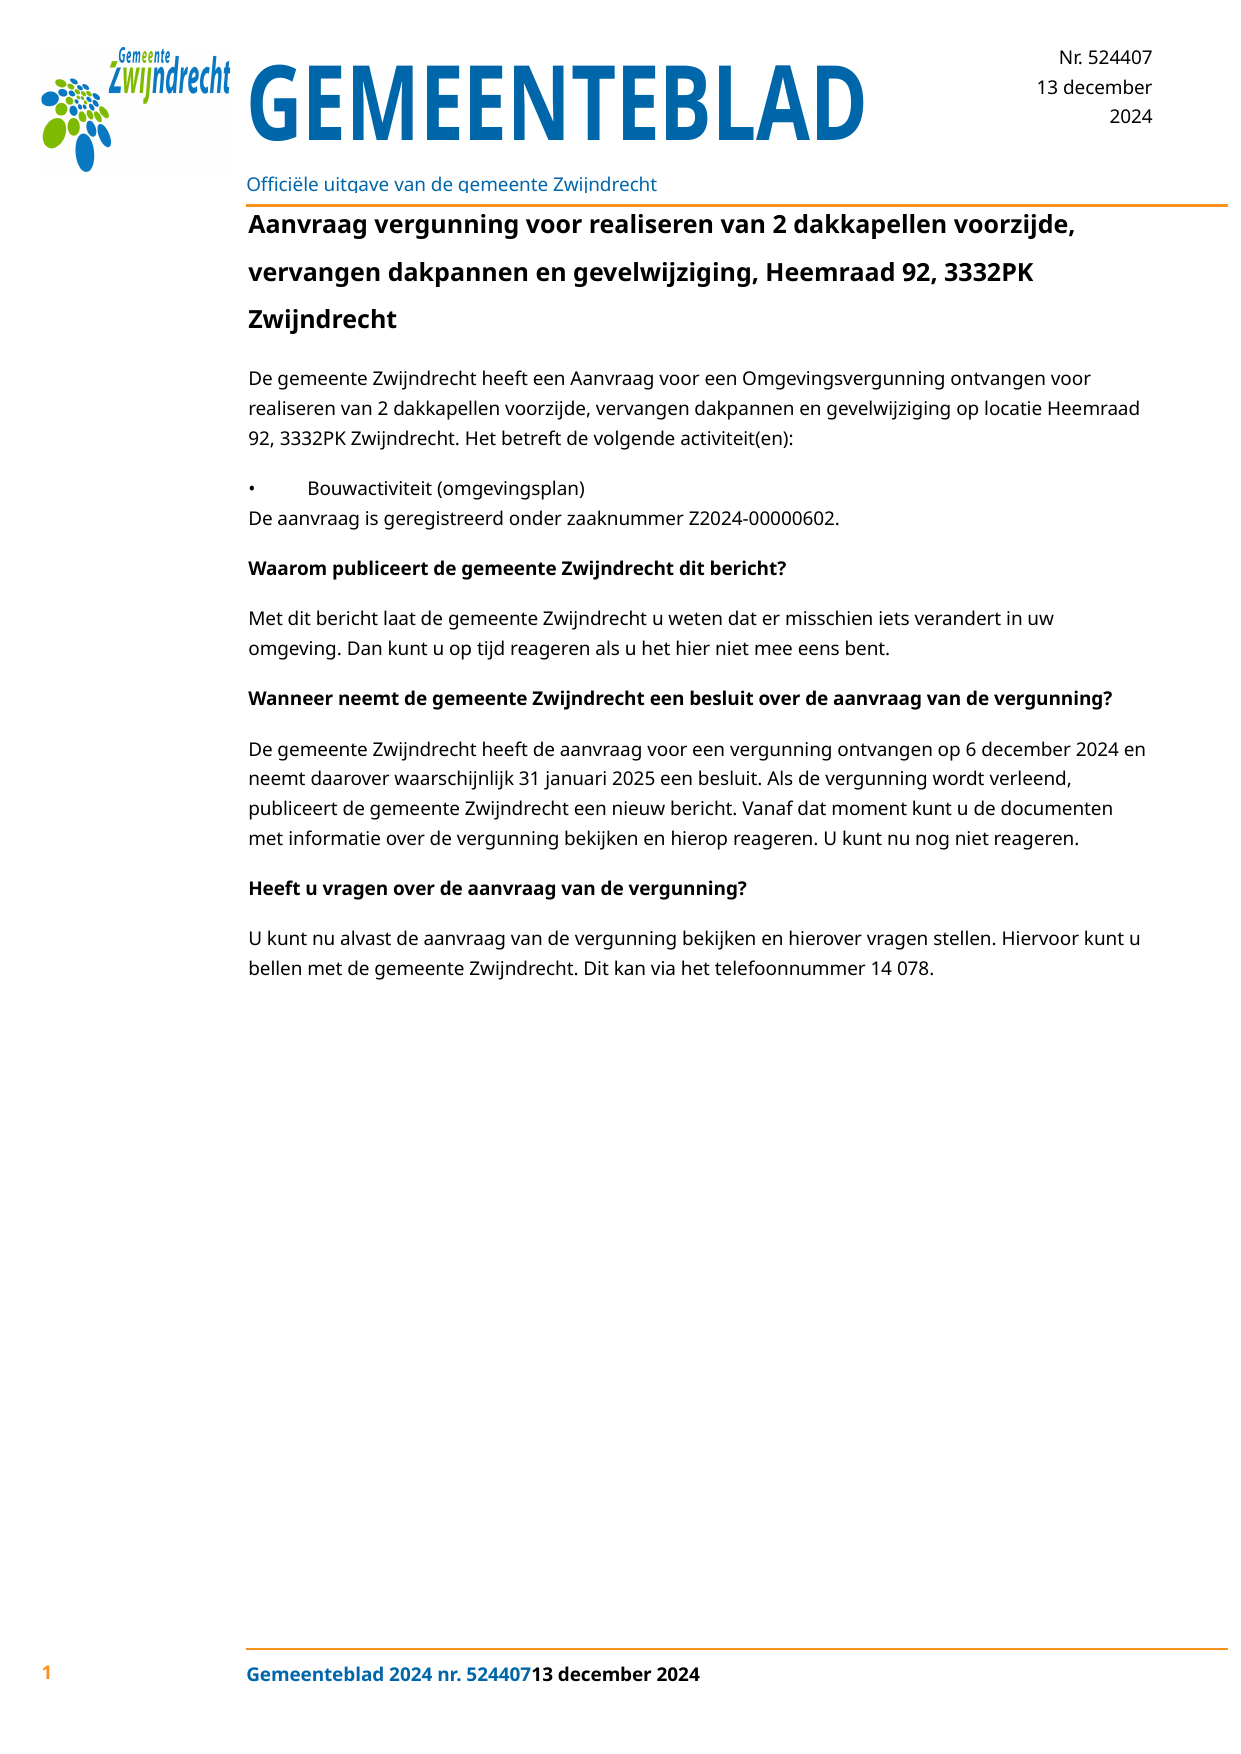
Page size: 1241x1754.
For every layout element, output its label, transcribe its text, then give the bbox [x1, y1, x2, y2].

text Met dit bericht laat de gemeente Zwijndrecht u weten dat er misschien iets verandert in uw omgeving. Dan kunt u op tijd reageren als u het hier niet mee eens bent. [248, 606, 1152, 661]
picture [41, 47, 231, 172]
text Heeft u vragen over de aanvraag van de vergunning? [248, 875, 1152, 901]
text U kunt nu alvast de aanvraag van de vergunning bekijken en hierover vragen stellen. Hiervoor kunt u bellen met de gemeente Zwijndrecht. Dit kan via het telefoonnummer 14 078. [248, 926, 1152, 981]
text De gemeente Zwijndrecht heeft een Aanvraag voor een Omgevingsvergunning ontvangen voor realiseren van 2 dakkapellen voorzijde, vervangen dakpannen en gevelwijziging op locatie Heemraad 92, 3332PK Zwijndrecht. Het betreft de volgende activiteit(en): [248, 366, 1152, 450]
text Aanvraag vergunning voor realiseren van 2 dakkapellen voorzijde, vervangen dakpannen en gevelwijziging, Heemraad 92, 3332PK Zwijndrecht [248, 207, 1152, 336]
list Bouwactiviteit (omgevingsplan) [248, 475, 1152, 501]
text Waarom publiceert de gemeente Zwijndrecht dit bericht? [248, 555, 1152, 581]
text De gemeente Zwijndrecht heeft de aanvraag voor een vergunning ontvangen op 6 december 2024 en neemt daarover waarschijnlijk 31 januari 2025 een besluit. Als de vergunning wordt verleend, publiceert de gemeente Zwijndrecht een nieuw bericht. Vanaf dat moment kunt u de documenten met informatie over de vergunning bekijken en hierop reageren. U kunt nu nog niet reageren. [248, 736, 1152, 850]
text Wanneer neemt de gemeente Zwijndrecht een besluit over de aanvraag van de vergunning? [248, 686, 1152, 711]
text De aanvraag is geregistreerd onder zaaknummer Z2024-00000602. [248, 505, 1152, 530]
